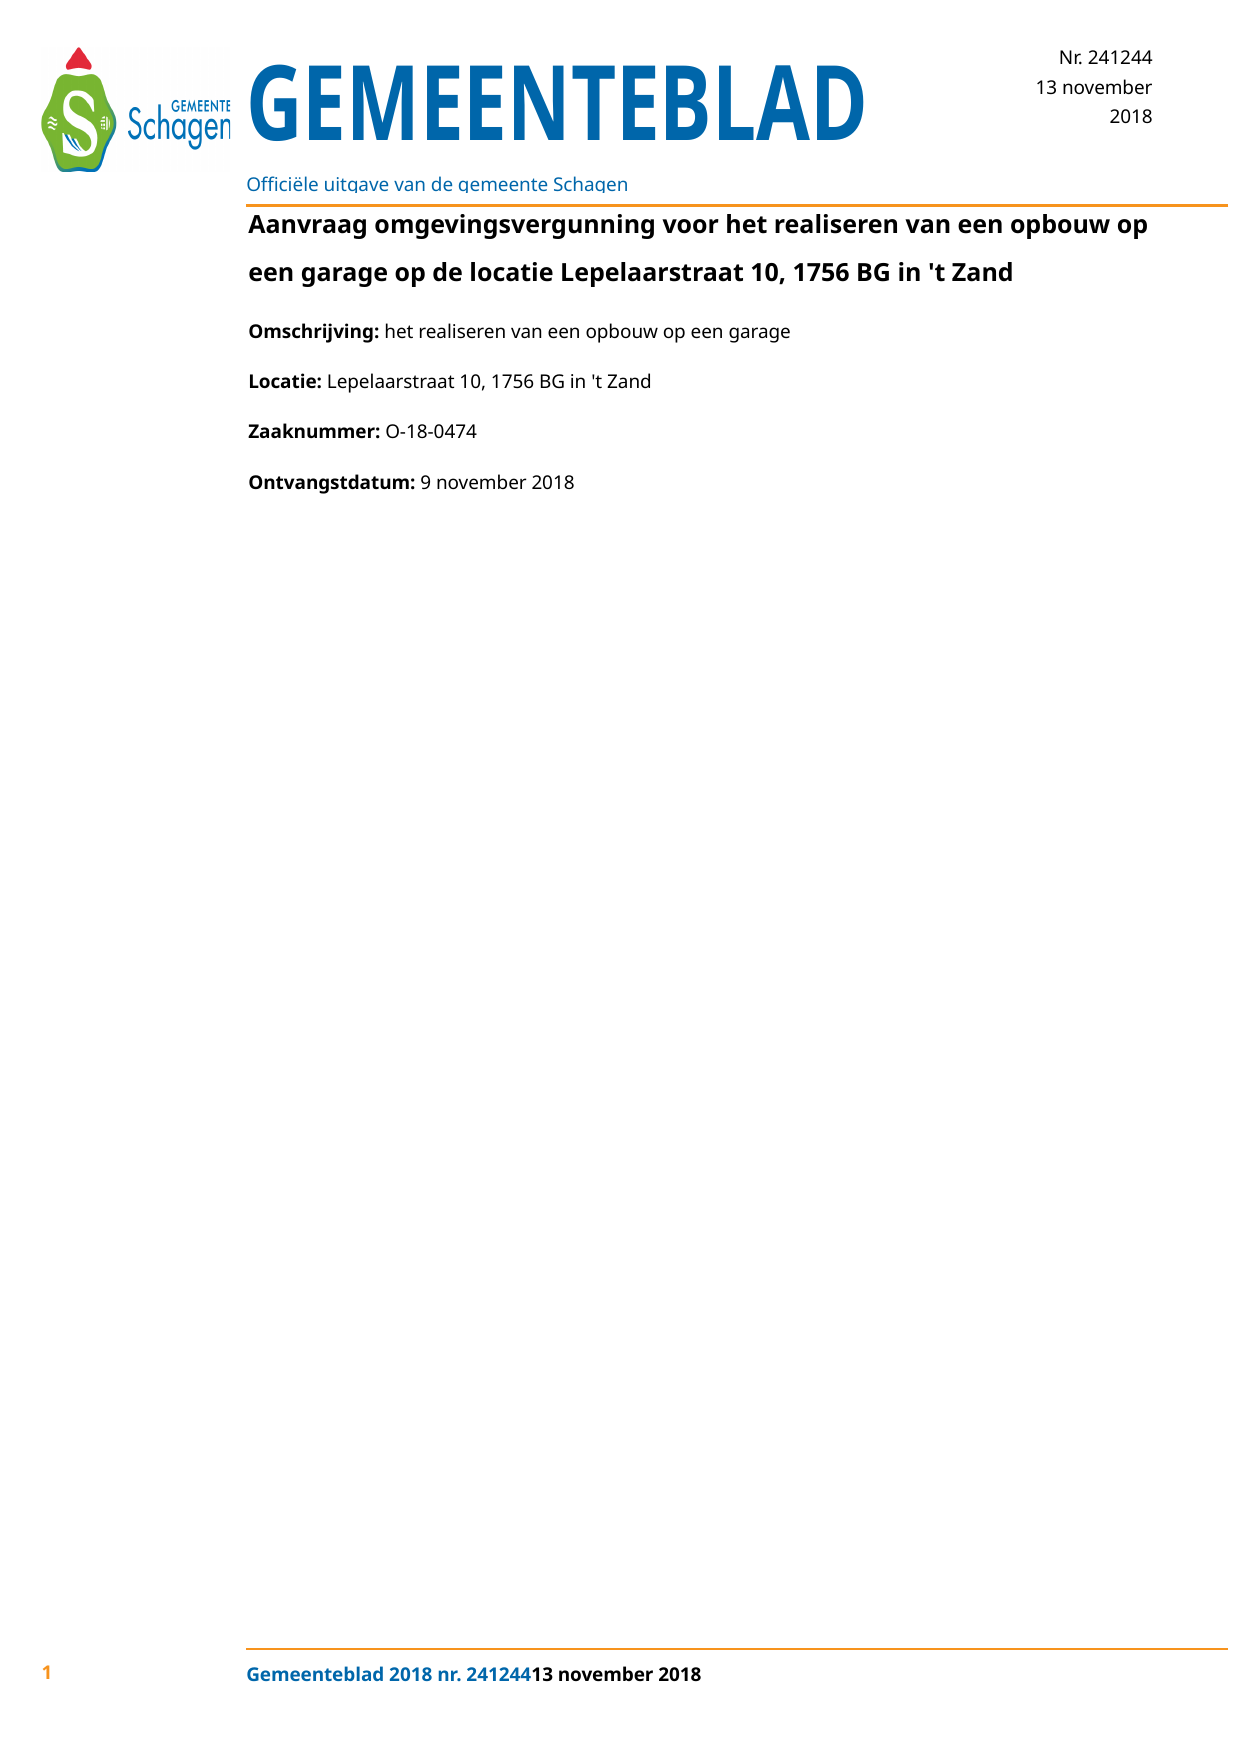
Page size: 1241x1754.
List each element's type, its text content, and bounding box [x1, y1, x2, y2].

text Zaaknummer: O-18-0474 [248, 419, 1152, 444]
text Aanvraag omgevingsvergunning voor het realiseren van een opbouw op een garage op de locatie Lepelaarstraat 10, 1756 BG in 't Zand [248, 207, 1152, 288]
text Omschrijving: het realiseren van een opbouw op een garage [248, 318, 1152, 344]
picture [41, 47, 231, 172]
text Ontvangstdatum: 9 november 2018 [248, 469, 1152, 495]
text Locatie: Lepelaarstraat 10, 1756 BG in 't Zand [248, 368, 1152, 394]
